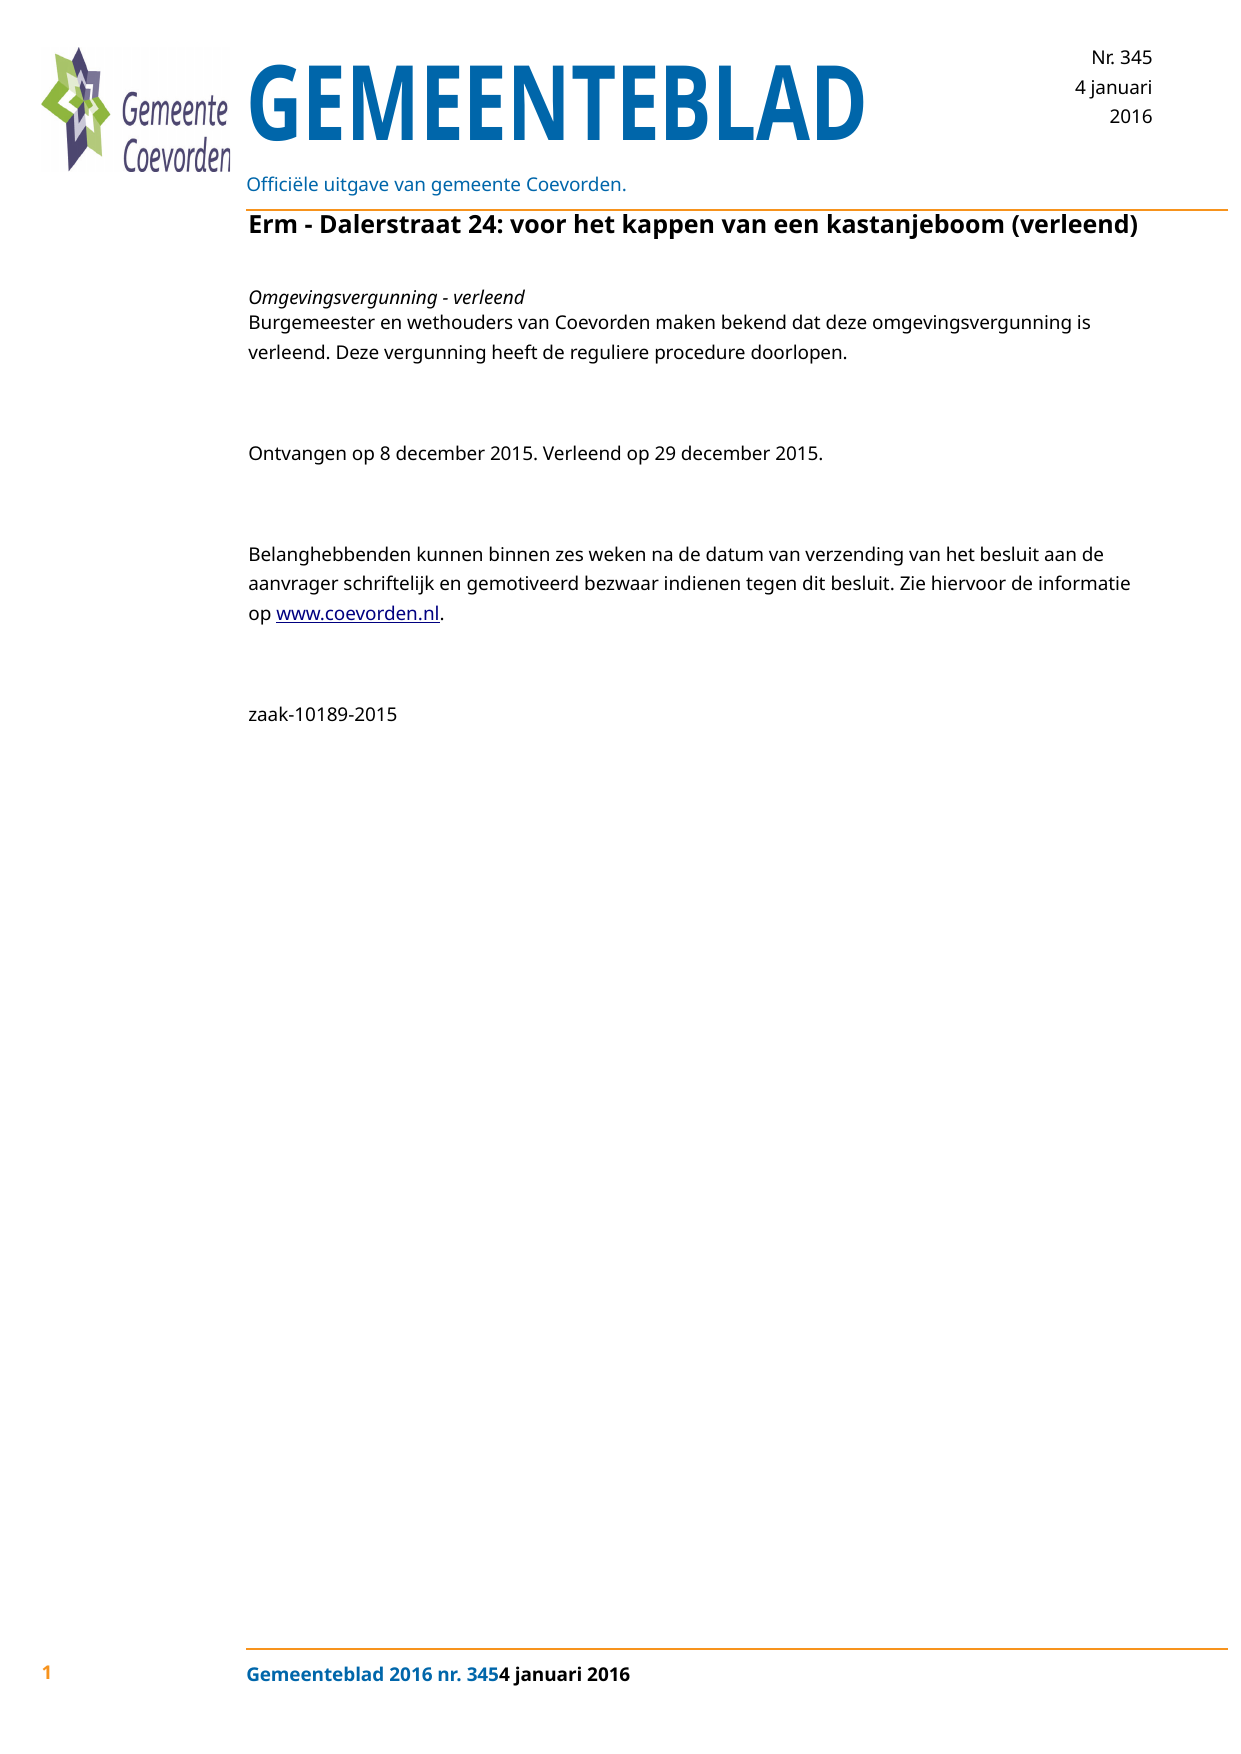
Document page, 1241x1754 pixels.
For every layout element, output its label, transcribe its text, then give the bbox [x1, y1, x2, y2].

text zaak-10189-2015 [248, 701, 1152, 727]
text Erm - Dalerstraat 24: voor het kappen van een kastanjeboom (verleend) [248, 211, 1152, 241]
text Ontvangen op 8 december 2015. Verleend op 29 december 2015. [248, 440, 1152, 466]
picture [41, 47, 231, 172]
text Omgevingsvergunning - verleend [248, 284, 1152, 309]
text Belanghebbenden kunnen binnen zes weken na de datum van verzending van het besluit aan de aanvrager schriftelijk en gemotiveerd bezwaar indienen tegen dit besluit. Zie hiervoor de informatie op www.coevorden.nl. [248, 541, 1152, 626]
text Burgemeester en wethouders van Coevorden maken bekend dat deze omgevingsvergunning is verleend. Deze vergunning heeft de reguliere procedure doorlopen. [248, 309, 1152, 365]
